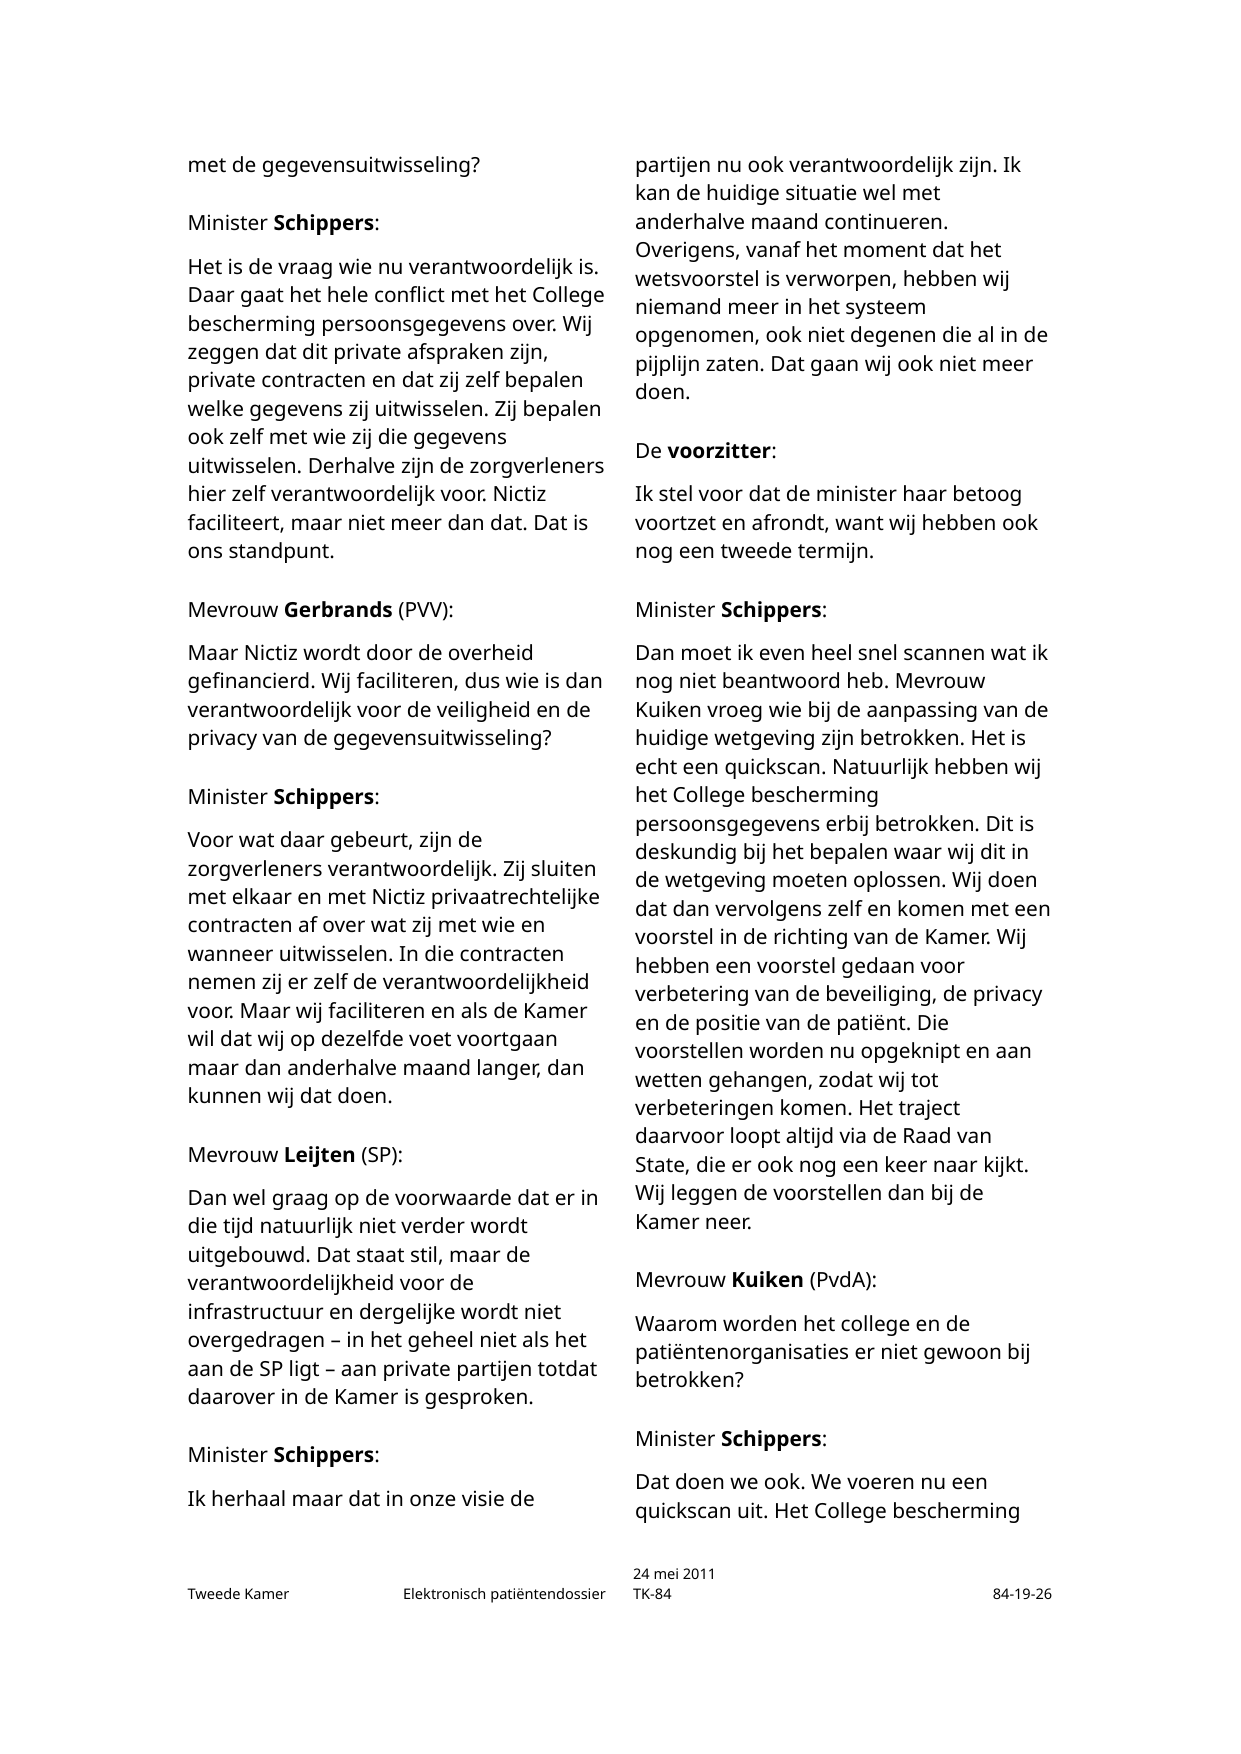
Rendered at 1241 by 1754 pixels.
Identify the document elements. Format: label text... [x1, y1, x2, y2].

text Minister Schippers: [187, 208, 605, 237]
text Waarom worden het college en de patiëntenorganisaties er niet gewoon bij betrokken? [635, 1309, 1053, 1394]
text Mevrouw Gerbrands (PVV): [187, 595, 605, 623]
text Het is de vraag wie nu verantwoordelijk is. Daar gaat het hele conflict met het College bescherming persoonsgegevens over. Wij zeggen dat dit private afspraken zijn, private contracten en dat zij zelf bepalen welke gegevens zij uitwisselen. Zij bepalen ook zelf met wie zij die gegevens uitwisselen. Derhalve zijn de zorgverleners hier zelf verantwoordelijk voor. Nictiz faciliteert, maar niet meer dan dat. Dat is ons standpunt. [187, 252, 605, 565]
text Dat doen we ook. We voeren nu een quickscan uit. Het College bescherming [635, 1467, 1053, 1524]
text Voor wat daar gebeurt, zijn de zorgverleners verantwoordelijk. Zij sluiten met elkaar en met Nictiz privaatrechtelijke contracten af over wat zij met wie en wanneer uitwisselen. In die contracten nemen zij er zelf de verantwoordelijkheid voor. Maar wij faciliteren en als de Kamer wil dat wij op dezelfde voet voortgaan maar dan anderhalve maand langer, dan kunnen wij dat doen. [187, 825, 605, 1110]
text Minister Schippers: [187, 782, 605, 810]
text De voorzitter: [635, 436, 1053, 464]
text Ik stel voor dat de minister haar betoog voortzet en afrondt, want wij hebben ook nog een tweede termijn. [635, 479, 1053, 565]
text Mevrouw Leijten (SP): [187, 1140, 605, 1168]
text Maar Nictiz wordt door de overheid gefinancierd. Wij faciliteren, dus wie is dan verantwoordelijk voor de veiligheid en de privacy van de gegevensuitwisseling? [187, 638, 605, 752]
text Ik herhaal maar dat in onze visie de [187, 1484, 605, 1512]
text Minister Schippers: [635, 1424, 1053, 1452]
text partijen nu ook verantwoordelijk zijn. Ik kan de huidige situatie wel met anderhalve maand continueren. Overigens, vanaf het moment dat het wetsvoorstel is verworpen, hebben wij niemand meer in het systeem opgenomen, ook niet degenen die al in de pijplijn zaten. Dat gaan wij ook niet meer doen. [635, 150, 1053, 406]
text met de gegevensuitwisseling? [187, 150, 605, 178]
text Minister Schippers: [187, 1441, 605, 1469]
text Dan wel graag op de voorwaarde dat er in die tijd natuurlijk niet verder wordt uitgebouwd. Dat staat stil, maar de verantwoordelijkheid voor de infrastructuur en dergelijke wordt niet overgedragen – in het geheel niet als het aan de SP ligt – aan private partijen totdat daarover in de Kamer is gesproken. [187, 1183, 605, 1411]
text Minister Schippers: [635, 595, 1053, 623]
text Dan moet ik even heel snel scannen wat ik nog niet beantwoord heb. Mevrouw Kuiken vroeg wie bij de aanpassing van de huidige wetgeving zijn betrokken. Het is echt een quickscan. Natuurlijk hebben wij het College bescherming persoonsgegevens erbij betrokken. Dit is deskundig bij het bepalen waar wij dit in de wetgeving moeten oplossen. Wij doen dat dan vervolgens zelf en komen met een voorstel in de richting van de Kamer. Wij hebben een voorstel gedaan voor verbetering van de beveiliging, de privacy en de positie van de patiënt. Die voorstellen worden nu opgeknipt en aan wetten gehangen, zodat wij tot verbeteringen komen. Het traject daarvoor loopt altijd via de Raad van State, die er ook nog een keer naar kijkt. Wij leggen de voorstellen dan bij de Kamer neer. [635, 638, 1053, 1235]
text Mevrouw Kuiken (PvdA): [635, 1265, 1053, 1294]
